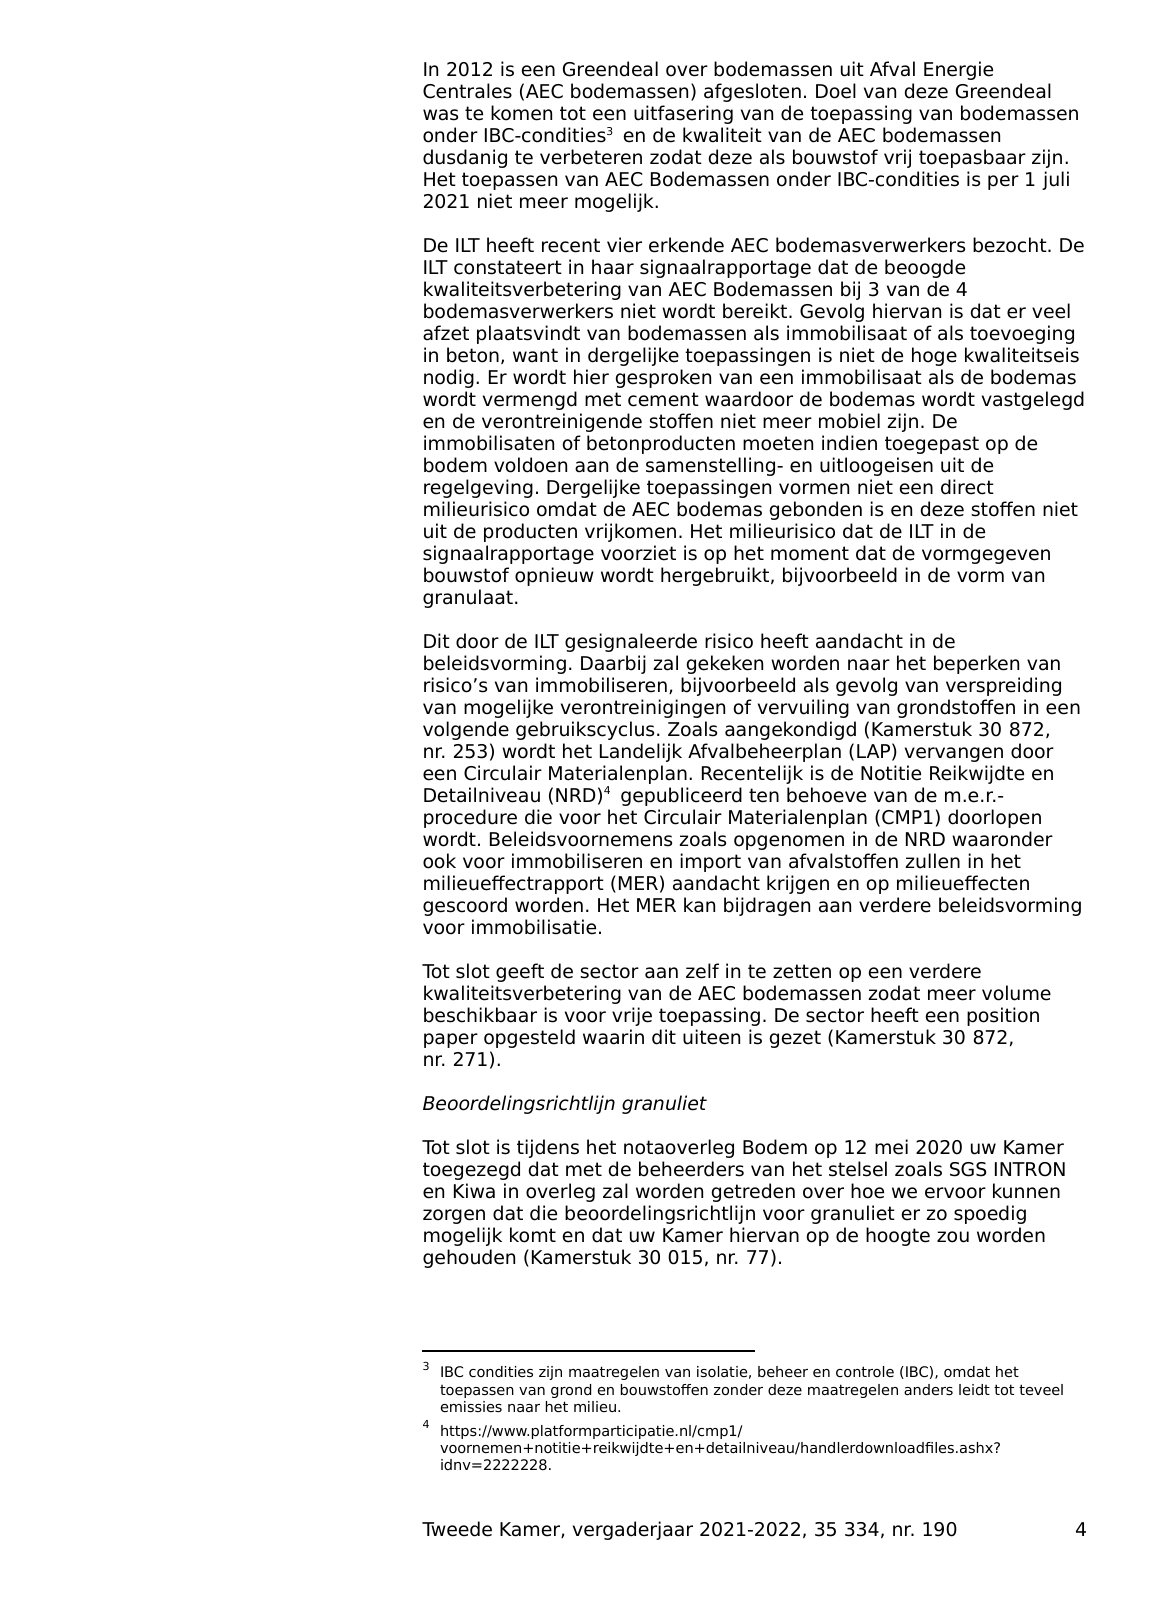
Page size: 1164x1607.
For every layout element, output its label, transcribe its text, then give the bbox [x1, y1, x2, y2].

text https://www.platformparticipatie.nl/cmp1/voornemen+notitie+reikwijdte+en+detailniveau/handlerdownloadfiles.ashx?idnv=2222228. [422, 1418, 1087, 1474]
text Dit door de ILT gesignaleerde risico heeft aandacht in de beleidsvorming. Daarbij zal gekeken worden naar het beperken van risico’s van immobiliseren, bijvoorbeeld als gevolg van verspreiding van mogelijke verontreinigingen of vervuiling van grondstoffen in een volgende gebruikscyclus. Zoals aangekondigd (Kamerstuk 30 872, nr. 253) wordt het Landelijk Afvalbeheerplan (LAP) vervangen door een Circulair Materialenplan. Recentelijk is de Notitie Reikwijdte en Detailniveau (NRD) gepubliceerd ten behoeve van de m.e.r.-procedure die voor het Circulair Materialenplan (CMP1) doorlopen wordt. Beleidsvoornemens zoals opgenomen in de NRD waaronder ook voor immobiliseren en import van afvalstoffen zullen in het milieueffectrapport (MER) aandacht krijgen en op milieueffecten gescoord worden. Het MER kan bijdragen aan verdere beleidsvorming voor immobilisatie. [422, 631, 1087, 939]
text De ILT heeft recent vier erkende AEC bodemasverwerkers bezocht. De ILT constateert in haar signaalrapportage dat de beoogde kwaliteitsverbetering van AEC Bodemassen bij 3 van de 4 bodemasverwerkers niet wordt bereikt. Gevolg hiervan is dat er veel afzet plaatsvindt van bodemassen als immobilisaat of als toevoeging in beton, want in dergelijke toepassingen is niet de hoge kwaliteitseis nodig. Er wordt hier gesproken van een immobilisaat als de bodemas wordt vermengd met cement waardoor de bodemas wordt vastgelegd en de verontreinigende stoffen niet meer mobiel zijn. De immobilisaten of betonproducten moeten indien toegepast op de bodem voldoen aan de samenstelling- en uitloogeisen uit de regelgeving. Dergelijke toepassingen vormen niet een direct milieurisico omdat de AEC bodemas gebonden is en deze stoffen niet uit de producten vrijkomen. Het milieurisico dat de ILT in de signaalrapportage voorziet is op het moment dat de vormgegeven bouwstof opnieuw wordt hergebruikt, bijvoorbeeld in de vorm van granulaat. [422, 235, 1087, 609]
text Tot slot is tijdens het notaoverleg Bodem op 12 mei 2020 uw Kamer toegezegd dat met de beheerders van het stelsel zoals SGS INTRON en Kiwa in overleg zal worden getreden over hoe we ervoor kunnen zorgen dat die beoordelingsrichtlijn voor granuliet er zo spoedig mogelijk komt en dat uw Kamer hiervan op de hoogte zou worden gehouden (Kamerstuk 30 015, nr. 77). [422, 1137, 1087, 1269]
text Tot slot geeft de sector aan zelf in te zetten op een verdere kwaliteitsverbetering van de AEC bodemassen zodat meer volume beschikbaar is voor vrije toepassing. De sector heeft een position paper opgesteld waarin dit uiteen is gezet (Kamerstuk 30 872, nr. 271). [422, 961, 1087, 1071]
text In 2012 is een Greendeal over bodemassen uit Afval Energie Centrales (AEC bodemassen) afgesloten. Doel van deze Greendeal was te komen tot een uitfasering van de toepassing van bodemassen onder IBC-condities en de kwaliteit van de AEC bodemassen dusdanig te verbeteren zodat deze als bouwstof vrij toepasbaar zijn. Het toepassen van AEC Bodemassen onder IBC-condities is per 1 juli 2021 niet meer mogelijk. [422, 59, 1087, 213]
text IBC condities zijn maatregelen van isolatie, beheer en controle (IBC), omdat het toepassen van grond en bouwstoffen zonder deze maatregelen anders leidt tot teveel emissies naar het milieu. [422, 1360, 1087, 1416]
subtitle Beoordelingsrichtlijn granuliet [422, 1093, 1087, 1115]
